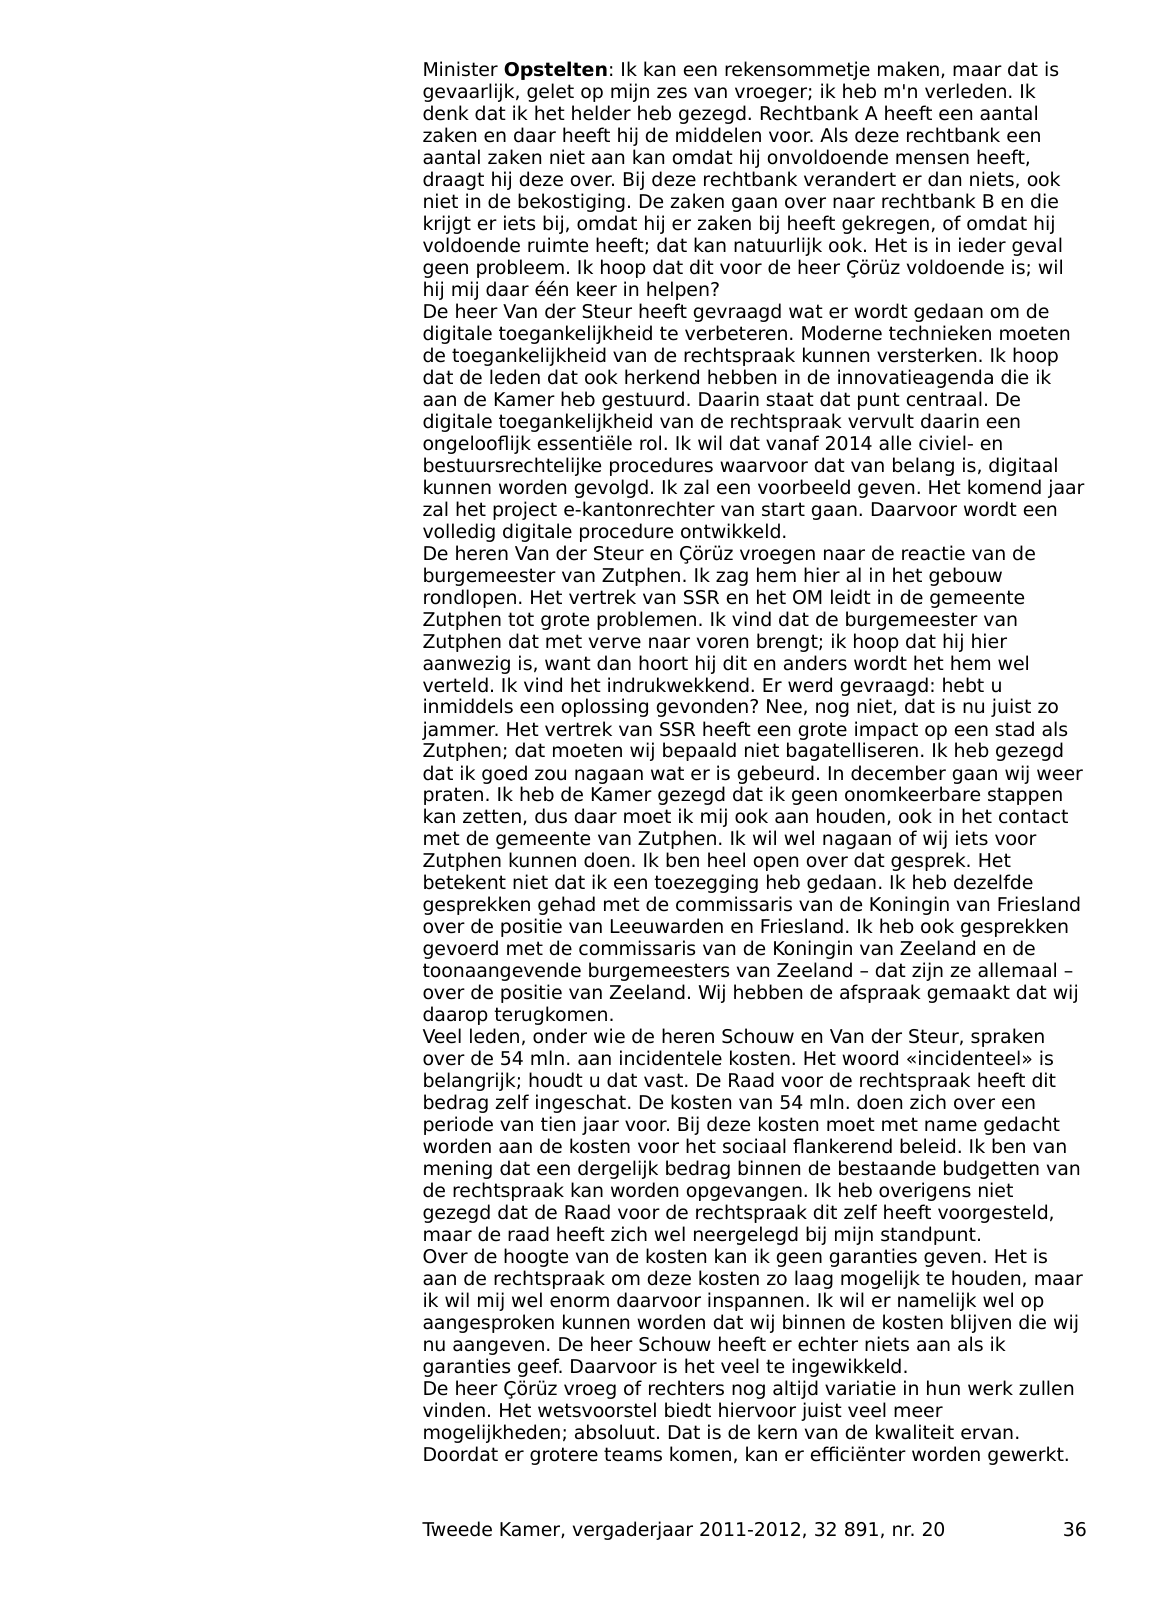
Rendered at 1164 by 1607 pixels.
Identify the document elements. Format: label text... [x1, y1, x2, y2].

text De heer Van der Steur heeft gevraagd wat er wordt gedaan om de digitale toegankelijkheid te verbeteren. Moderne technieken moeten de toegankelijkheid van de rechtspraak kunnen versterken. Ik hoop dat de leden dat ook herkend hebben in de innovatieagenda die ik aan de Kamer heb gestuurd. Daarin staat dat punt centraal. De digitale toegankelijkheid van de rechtspraak vervult daarin een ongelooflijk essentiële rol. Ik wil dat vanaf 2014 alle civiel- en bestuursrechtelijke procedures waarvoor dat van belang is, digitaal kunnen worden gevolgd. Ik zal een voorbeeld geven. Het komend jaar zal het project e-kantonrechter van start gaan. Daarvoor wordt een volledig digitale procedure ontwikkeld. [422, 301, 1087, 543]
text Veel leden, onder wie de heren Schouw en Van der Steur, spraken over de 54 mln. aan incidentele kosten. Het woord «incidenteel» is belangrijk; houdt u dat vast. De Raad voor de rechtspraak heeft dit bedrag zelf ingeschat. De kosten van 54 mln. doen zich over een periode van tien jaar voor. Bij deze kosten moet met name gedacht worden aan de kosten voor het sociaal flankerend beleid. Ik ben van mening dat een dergelijk bedrag binnen de bestaande budgetten van de rechtspraak kan worden opgevangen. Ik heb overigens niet gezegd dat de Raad voor de rechtspraak dit zelf heeft voorgesteld, maar de raad heeft zich wel neergelegd bij mijn standpunt. [422, 1026, 1087, 1246]
text De heren Van der Steur en Çörüz vroegen naar de reactie van de burgemeester van Zutphen. Ik zag hem hier al in het gebouw rondlopen. Het vertrek van SSR en het OM leidt in de gemeente Zutphen tot grote problemen. Ik vind dat de burgemeester van Zutphen dat met verve naar voren brengt; ik hoop dat hij hier aanwezig is, want dan hoort hij dit en anders wordt het hem wel verteld. Ik vind het indrukwekkend. Er werd gevraagd: hebt u inmiddels een oplossing gevonden? Nee, nog niet, dat is nu juist zo jammer. Het vertrek van SSR heeft een grote impact op een stad als Zutphen; dat moeten wij bepaald niet bagatelliseren. Ik heb gezegd dat ik goed zou nagaan wat er is gebeurd. In december gaan wij weer praten. Ik heb de Kamer gezegd dat ik geen onomkeerbare stappen kan zetten, dus daar moet ik mij ook aan houden, ook in het contact met de gemeente van Zutphen. Ik wil wel nagaan of wij iets voor Zutphen kunnen doen. Ik ben heel open over dat gesprek. Het betekent niet dat ik een toezegging heb gedaan. Ik heb dezelfde gesprekken gehad met de commissaris van de Koningin van Friesland over de positie van Leeuwarden en Friesland. Ik heb ook gesprekken gevoerd met de commissaris van de Koningin van Zeeland en de toonaangevende burgemeesters van Zeeland – dat zijn ze allemaal – over de positie van Zeeland. Wij hebben de afspraak gemaakt dat wij daarop terugkomen. [422, 543, 1087, 1026]
text Over de hoogte van de kosten kan ik geen garanties geven. Het is aan de rechtspraak om deze kosten zo laag mogelijk te houden, maar ik wil mij wel enorm daarvoor inspannen. Ik wil er namelijk wel op aangesproken kunnen worden dat wij binnen de kosten blijven die wij nu aangeven. De heer Schouw heeft er echter niets aan als ik garanties geef. Daarvoor is het veel te ingewikkeld. [422, 1246, 1087, 1378]
text Minister Opstelten: Ik kan een rekensommetje maken, maar dat is gevaarlijk, gelet op mijn zes van vroeger; ik heb m'n verleden. Ik denk dat ik het helder heb gezegd. Rechtbank A heeft een aantal zaken en daar heeft hij de middelen voor. Als deze rechtbank een aantal zaken niet aan kan omdat hij onvoldoende mensen heeft, draagt hij deze over. Bij deze rechtbank verandert er dan niets, ook niet in de bekostiging. De zaken gaan over naar rechtbank B en die krijgt er iets bij, omdat hij er zaken bij heeft gekregen, of omdat hij voldoende ruimte heeft; dat kan natuurlijk ook. Het is in ieder geval geen probleem. Ik hoop dat dit voor de heer Çörüz voldoende is; wil hij mij daar één keer in helpen? [422, 59, 1087, 301]
text De heer Çörüz vroeg of rechters nog altijd variatie in hun werk zullen vinden. Het wetsvoorstel biedt hiervoor juist veel meer mogelijkheden; absoluut. Dat is de kern van de kwaliteit ervan. Doordat er grotere teams komen, kan er efficiënter worden gewerkt. [422, 1378, 1087, 1466]
